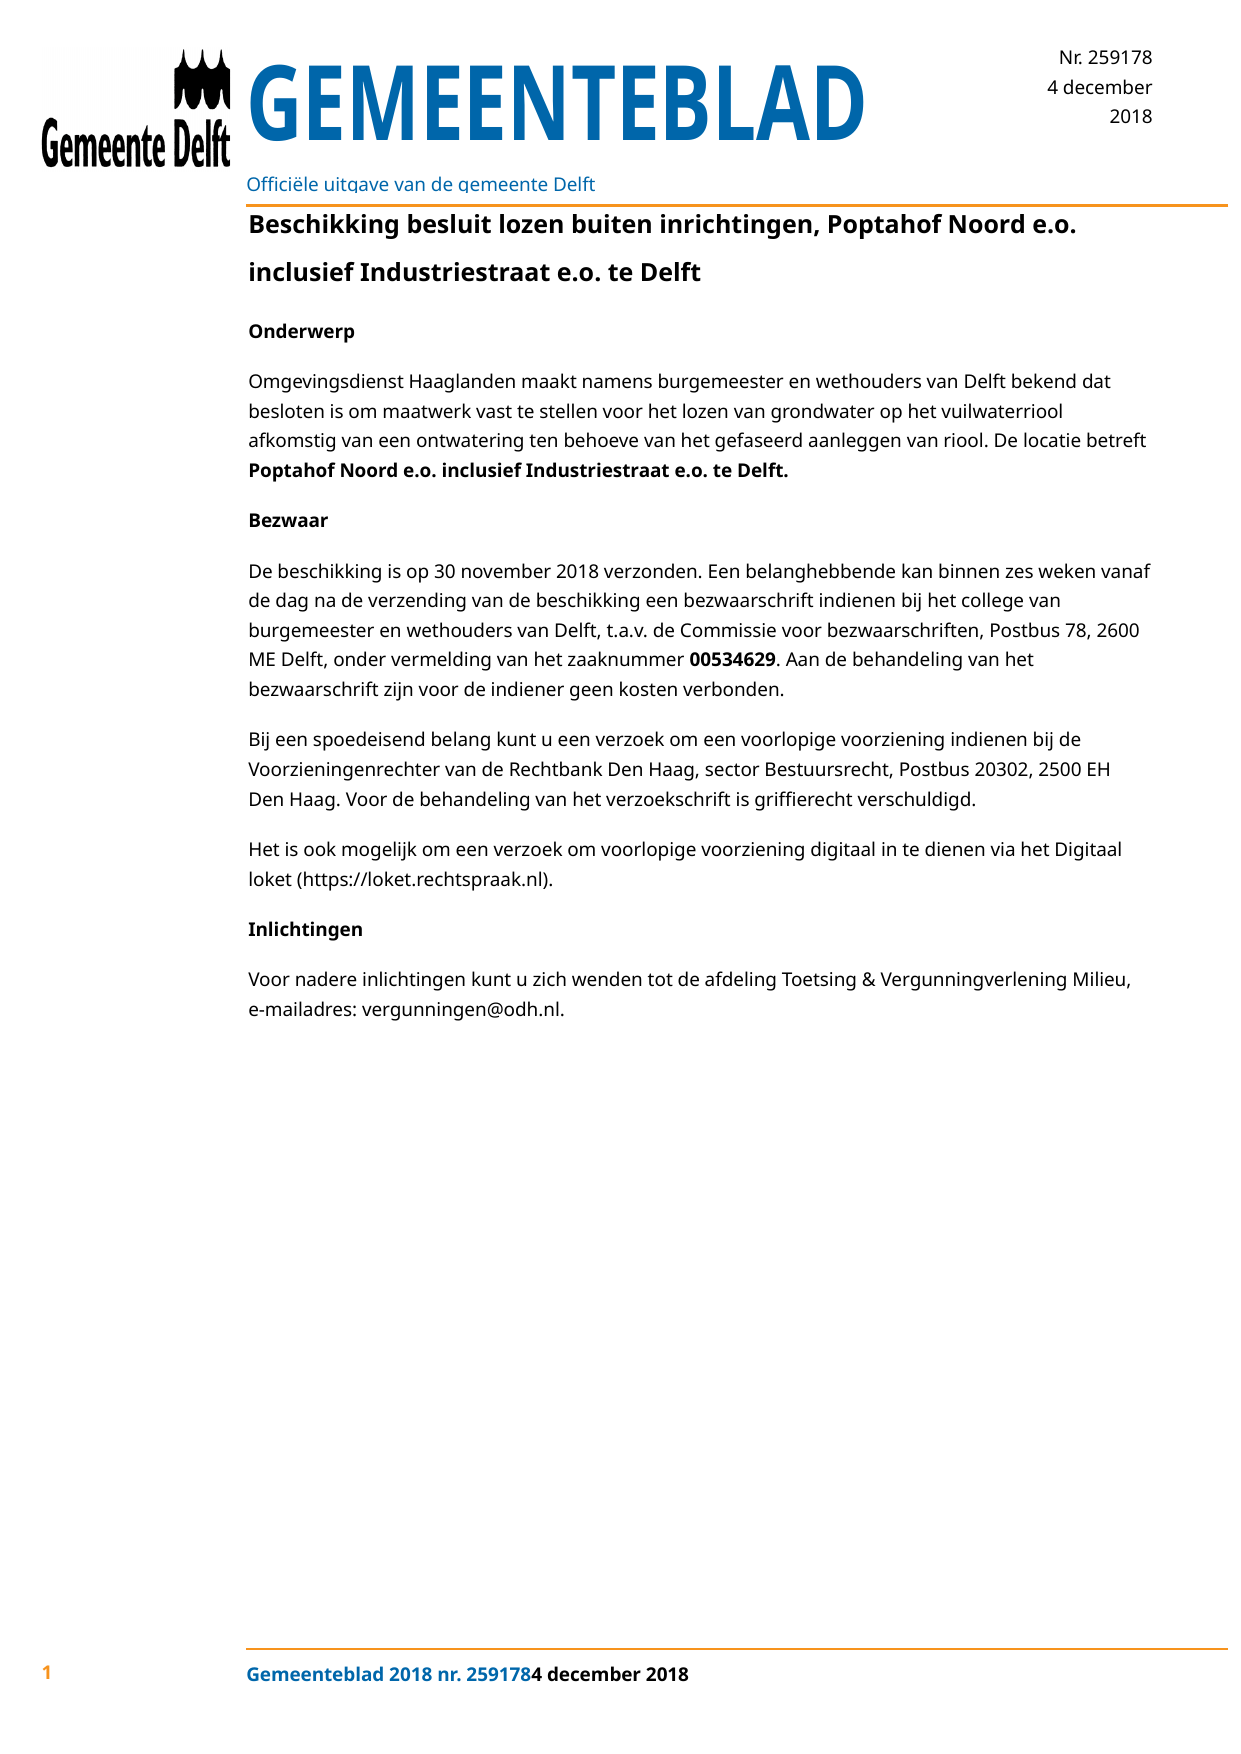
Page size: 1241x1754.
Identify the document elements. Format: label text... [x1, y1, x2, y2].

text Omgevingsdienst Haaglanden maakt namens burgemeester en wethouders van Delft bekend dat besloten is om maatwerk vast te stellen voor het lozen van grondwater op het vuilwaterriool afkomstig van een ontwatering ten behoeve van het gefaseerd aanleggen van riool. De locatie betreft Poptahof Noord e.o. inclusief Industriestraat e.o. te Delft. [248, 368, 1152, 483]
text Voor nadere inlichtingen kunt u zich wenden tot de afdeling Toetsing & Vergunningverlening Milieu, e-mailadres: vergunningen@odh.nl. [248, 967, 1152, 1022]
picture [41, 47, 231, 172]
text De beschikking is op 30 november 2018 verzonden. Een belanghebbende kan binnen zes weken vanaf de dag na de verzending van de beschikking een bezwaarschrift indienen bij het college van burgemeester en wethouders van Delft, t.a.v. de Commissie voor bezwaarschriften, Postbus 78, 2600 ME Delft, onder vermelding van het zaaknummer 00534629. Aan de behandeling van het bezwaarschrift zijn voor de indiener geen kosten verbonden. [248, 558, 1152, 702]
text Inlichtingen [248, 916, 1152, 942]
text Het is ook mogelijk om een verzoek om voorlopige voorziening digitaal in te dienen via het Digitaal loket (https://loket.rechtspraak.nl). [248, 836, 1152, 892]
text Beschikking besluit lozen buiten inrichtingen, Poptahof Noord e.o. inclusief Industriestraat e.o. te Delft [248, 207, 1152, 288]
text Bezwaar [248, 507, 1152, 533]
text Bij een spoedeisend belang kunt u een verzoek om een voorlopige voorziening indienen bij de Voorzieningenrechter van de Rechtbank Den Haag, sector Bestuursrecht, Postbus 20302, 2500 EH Den Haag. Voor de behandeling van het verzoekschrift is griffierecht verschuldigd. [248, 727, 1152, 812]
text Onderwerp [248, 318, 1152, 344]
